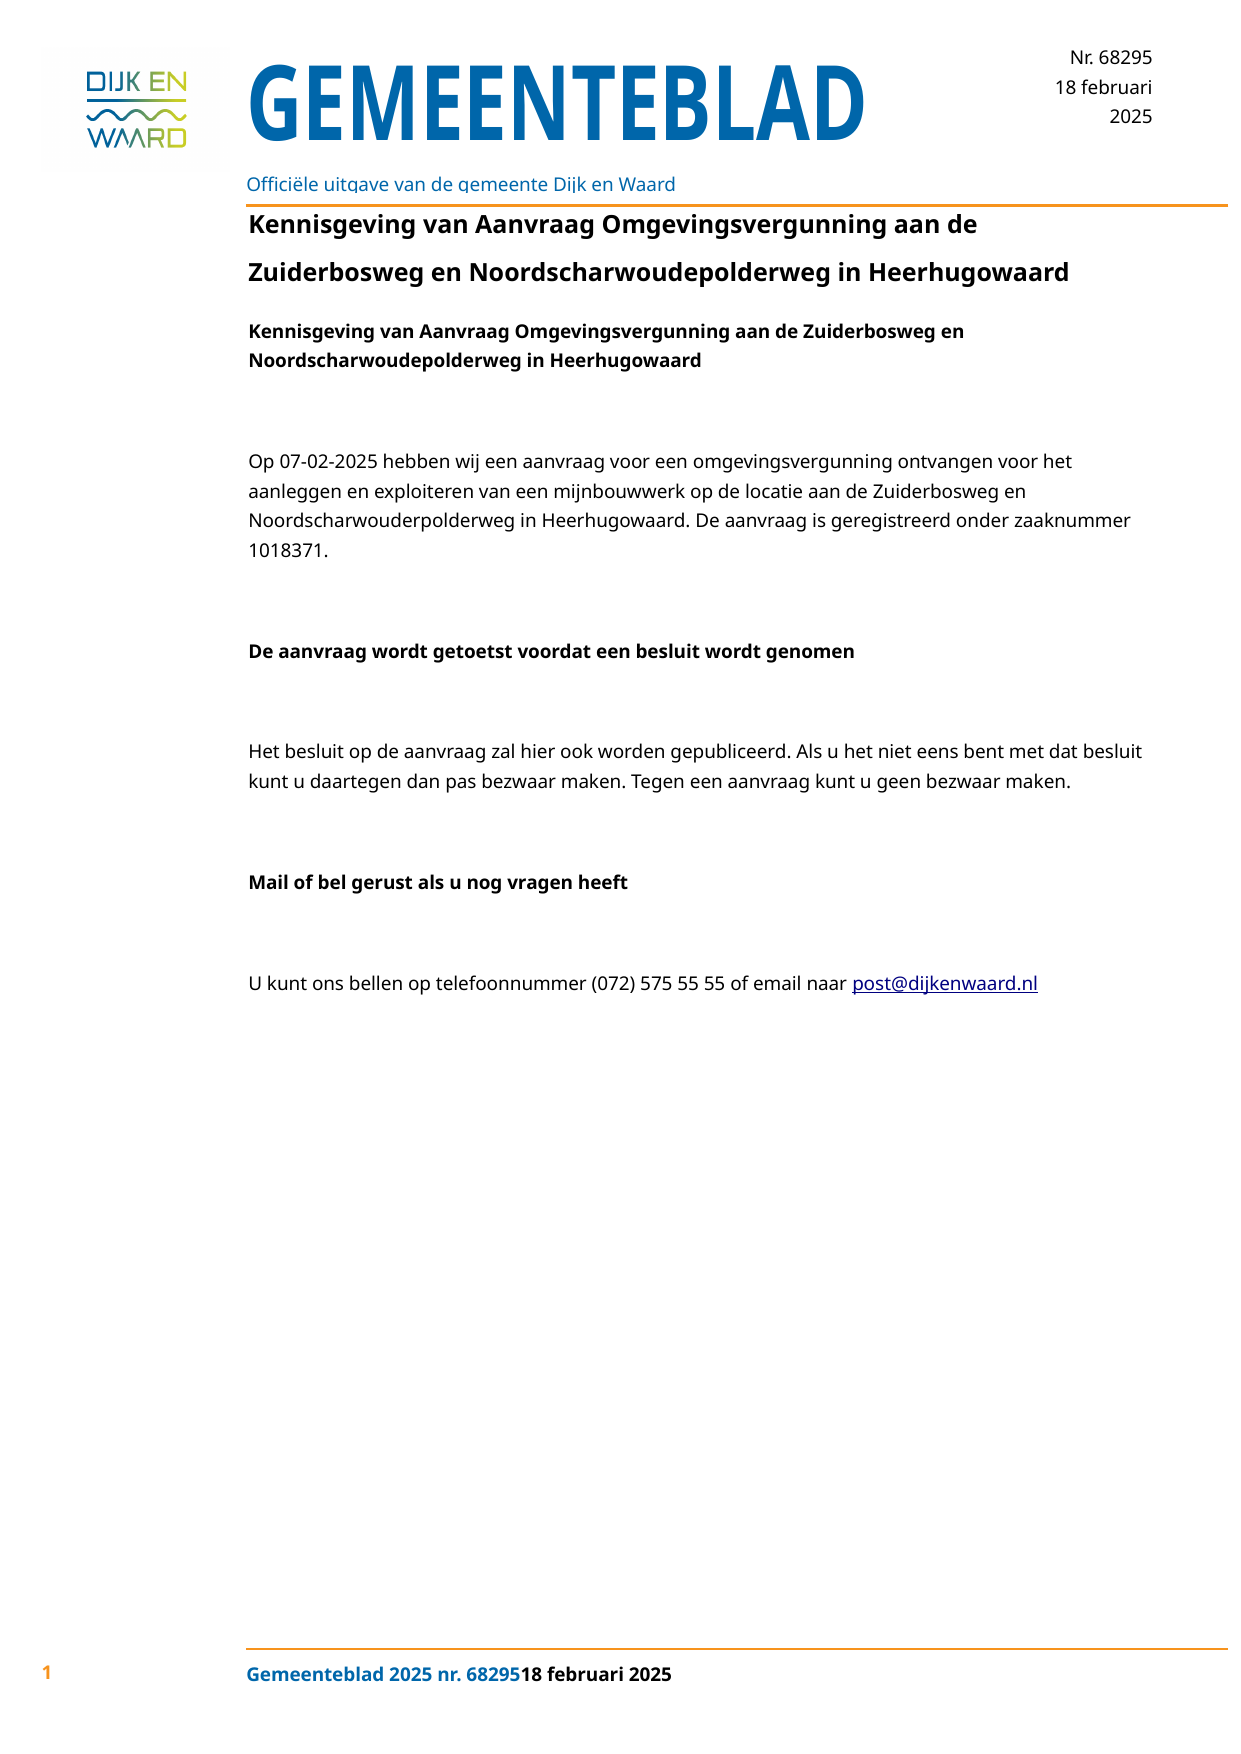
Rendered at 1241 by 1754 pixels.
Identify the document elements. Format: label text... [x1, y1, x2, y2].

text Kennisgeving van Aanvraag Omgevingsvergunning aan de Zuiderbosweg en Noordscharwoudepolderweg in Heerhugowaard [248, 207, 1152, 288]
picture [41, 47, 231, 172]
text U kunt ons bellen op telefoonnummer (072) 575 55 55 of email naar post@dijkenwaard.nl [248, 970, 1152, 996]
text Kennisgeving van Aanvraag Omgevingsvergunning aan de Zuiderbosweg en Noordscharwoudepolderweg in Heerhugowaard [248, 318, 1152, 373]
text Het besluit op de aanvraag zal hier ook worden gepubliceerd. Als u het niet eens bent met dat besluit kunt u daartegen dan pas bezwaar maken. Tegen een aanvraag kunt u geen bezwaar maken. [248, 739, 1152, 794]
text Op 07-02-2025 hebben wij een aanvraag voor een omgevingsvergunning ontvangen voor het aanleggen en exploiteren van een mijnbouwwerk op de locatie aan de Zuiderbosweg en Noordscharwouderpolderweg in Heerhugowaard. De aanvraag is geregistreerd onder zaaknummer 1018371. [248, 448, 1152, 563]
text Mail of bel gerust als u nog vragen heeft [248, 869, 1152, 895]
text De aanvraag wordt getoetst voordat een besluit wordt genomen [248, 638, 1152, 664]
